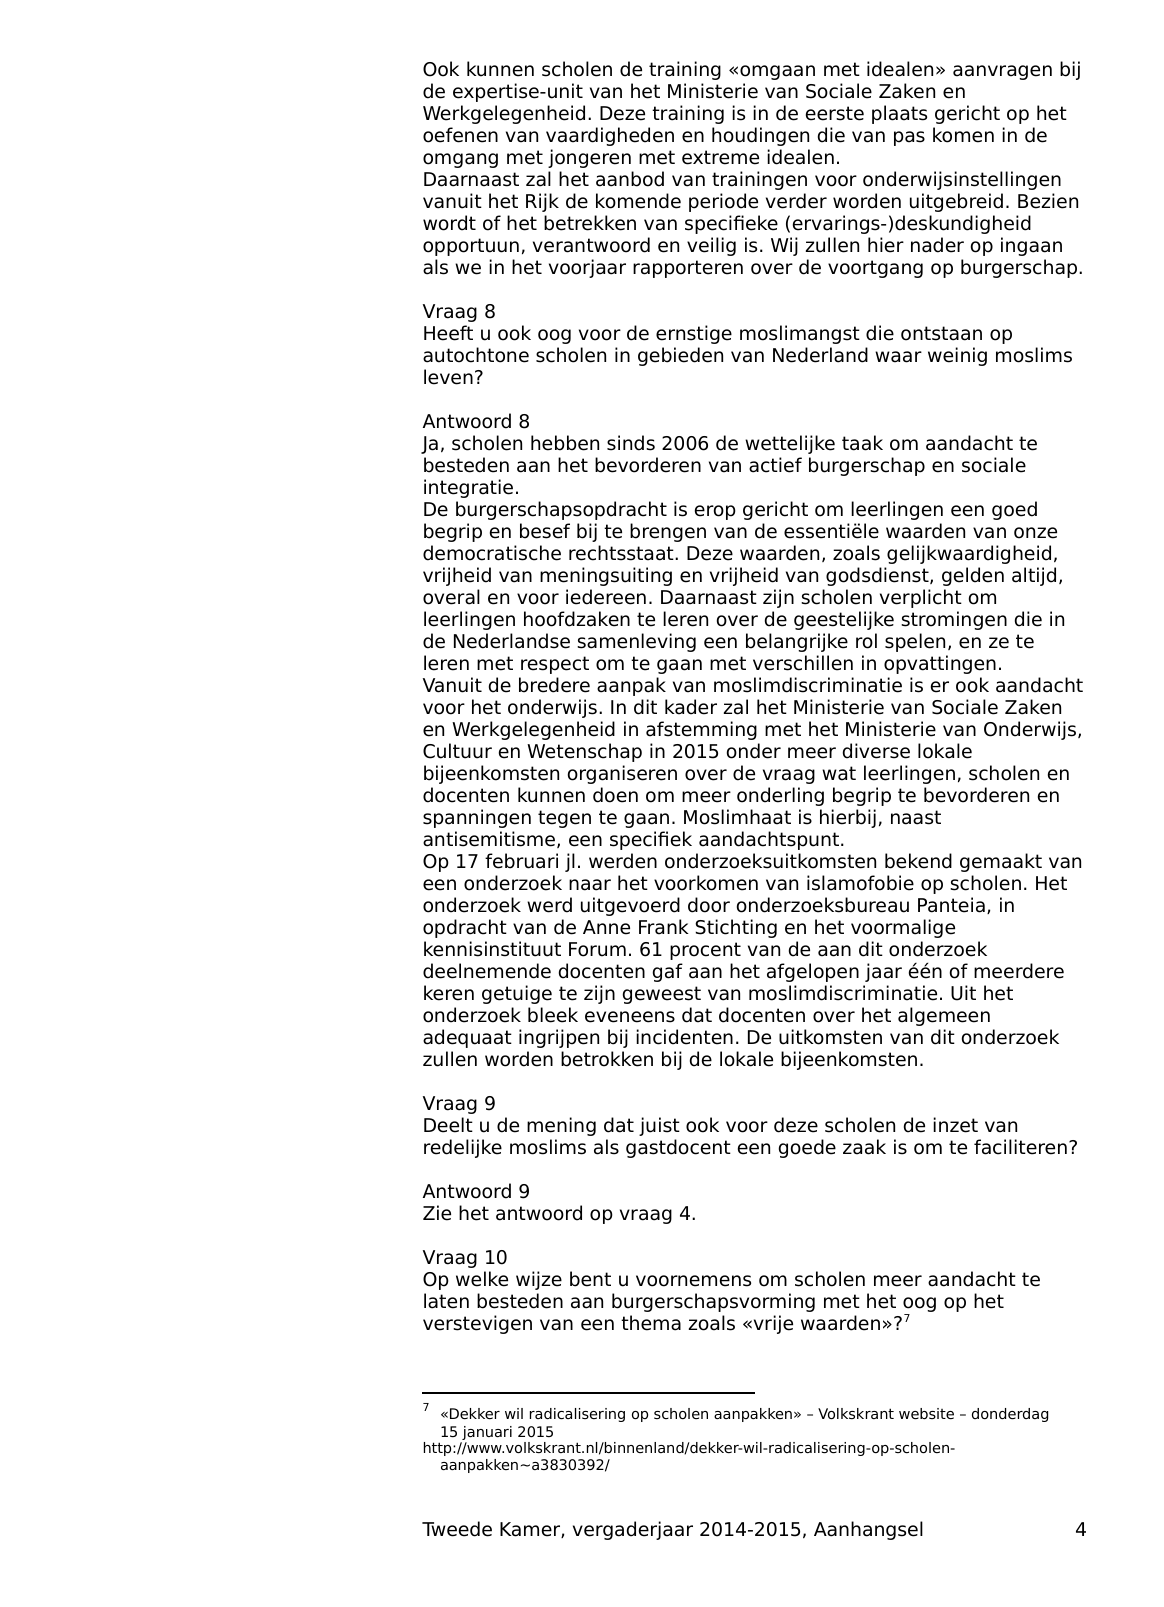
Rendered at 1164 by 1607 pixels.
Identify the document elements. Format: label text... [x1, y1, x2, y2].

text Deelt u de mening dat juist ook voor deze scholen de inzet van redelijke moslims als gastdocent een goede zaak is om te faciliteren? [422, 1115, 1087, 1159]
text Op welke wijze bent u voornemens om scholen meer aandacht te laten besteden aan burgerschapsvorming met het oog op het verstevigen van een thema zoals «vrije waarden»? [422, 1269, 1087, 1335]
text Ook kunnen scholen de training «omgaan met idealen» aanvragen bij de expertise-unit van het Ministerie van Sociale Zaken en Werkgelegenheid. Deze training is in de eerste plaats gericht op het oefenen van vaardigheden en houdingen die van pas komen in de omgang met jongeren met extreme idealen. [422, 59, 1087, 169]
text Zie het antwoord op vraag 4. [422, 1203, 1087, 1225]
text «Dekker wil radicalisering op scholen aanpakken» – Volkskrant website – donderdag 15 januari 2015 [422, 1402, 1087, 1441]
text Daarnaast zal het aanbod van trainingen voor onderwijsinstellingen vanuit het Rijk de komende periode verder worden uitgebreid. Bezien wordt of het betrekken van specifieke (ervarings-)deskundigheid opportuun, verantwoord en veilig is. Wij zullen hier nader op ingaan als we in het voorjaar rapporteren over de voortgang op burgerschap. [422, 169, 1087, 279]
text Vraag 9 [422, 1093, 1087, 1115]
text Vanuit de bredere aanpak van moslimdiscriminatie is er ook aandacht voor het onderwijs. In dit kader zal het Ministerie van Sociale Zaken en Werkgelegenheid in afstemming met het Ministerie van Onderwijs, Cultuur en Wetenschap in 2015 onder meer diverse lokale bijeenkomsten organiseren over de vraag wat leerlingen, scholen en docenten kunnen doen om meer onderling begrip te bevorderen en spanningen tegen te gaan. Moslimhaat is hierbij, naast antisemitisme, een specifiek aandachtspunt. [422, 675, 1087, 851]
text Antwoord 9 [422, 1181, 1087, 1203]
text http://www.volkskrant.nl/binnenland/dekker-wil-radicalisering-op-scholen-aanpakken~a3830392/ [422, 1441, 1087, 1474]
text Antwoord 8 [422, 411, 1087, 433]
text Vraag 8 [422, 301, 1087, 323]
text Op 17 februari jl. werden onderzoeksuitkomsten bekend gemaakt van een onderzoek naar het voorkomen van islamofobie op scholen. Het onderzoek werd uitgevoerd door onderzoeksbureau Panteia, in opdracht van de Anne Frank Stichting en het voormalige kennisinstituut Forum. 61 procent van de aan dit onderzoek deelnemende docenten gaf aan het afgelopen jaar één of meerdere keren getuige te zijn geweest van moslimdiscriminatie. Uit het onderzoek bleek eveneens dat docenten over het algemeen adequaat ingrijpen bij incidenten. De uitkomsten van dit onderzoek zullen worden betrokken bij de lokale bijeenkomsten. [422, 851, 1087, 1071]
text Ja, scholen hebben sinds 2006 de wettelijke taak om aandacht te besteden aan het bevorderen van actief burgerschap en sociale integratie. [422, 433, 1087, 499]
text Heeft u ook oog voor de ernstige moslimangst die ontstaan op autochtone scholen in gebieden van Nederland waar weinig moslims leven? [422, 323, 1087, 389]
text Vraag 10 [422, 1247, 1087, 1269]
text De burgerschapsopdracht is erop gericht om leerlingen een goed begrip en besef bij te brengen van de essentiële waarden van onze democratische rechtsstaat. Deze waarden, zoals gelijkwaardigheid, vrijheid van meningsuiting en vrijheid van godsdienst, gelden altijd, overal en voor iedereen. Daarnaast zijn scholen verplicht om leerlingen hoofdzaken te leren over de geestelijke stromingen die in de Nederlandse samenleving een belangrijke rol spelen, en ze te leren met respect om te gaan met verschillen in opvattingen. [422, 499, 1087, 675]
